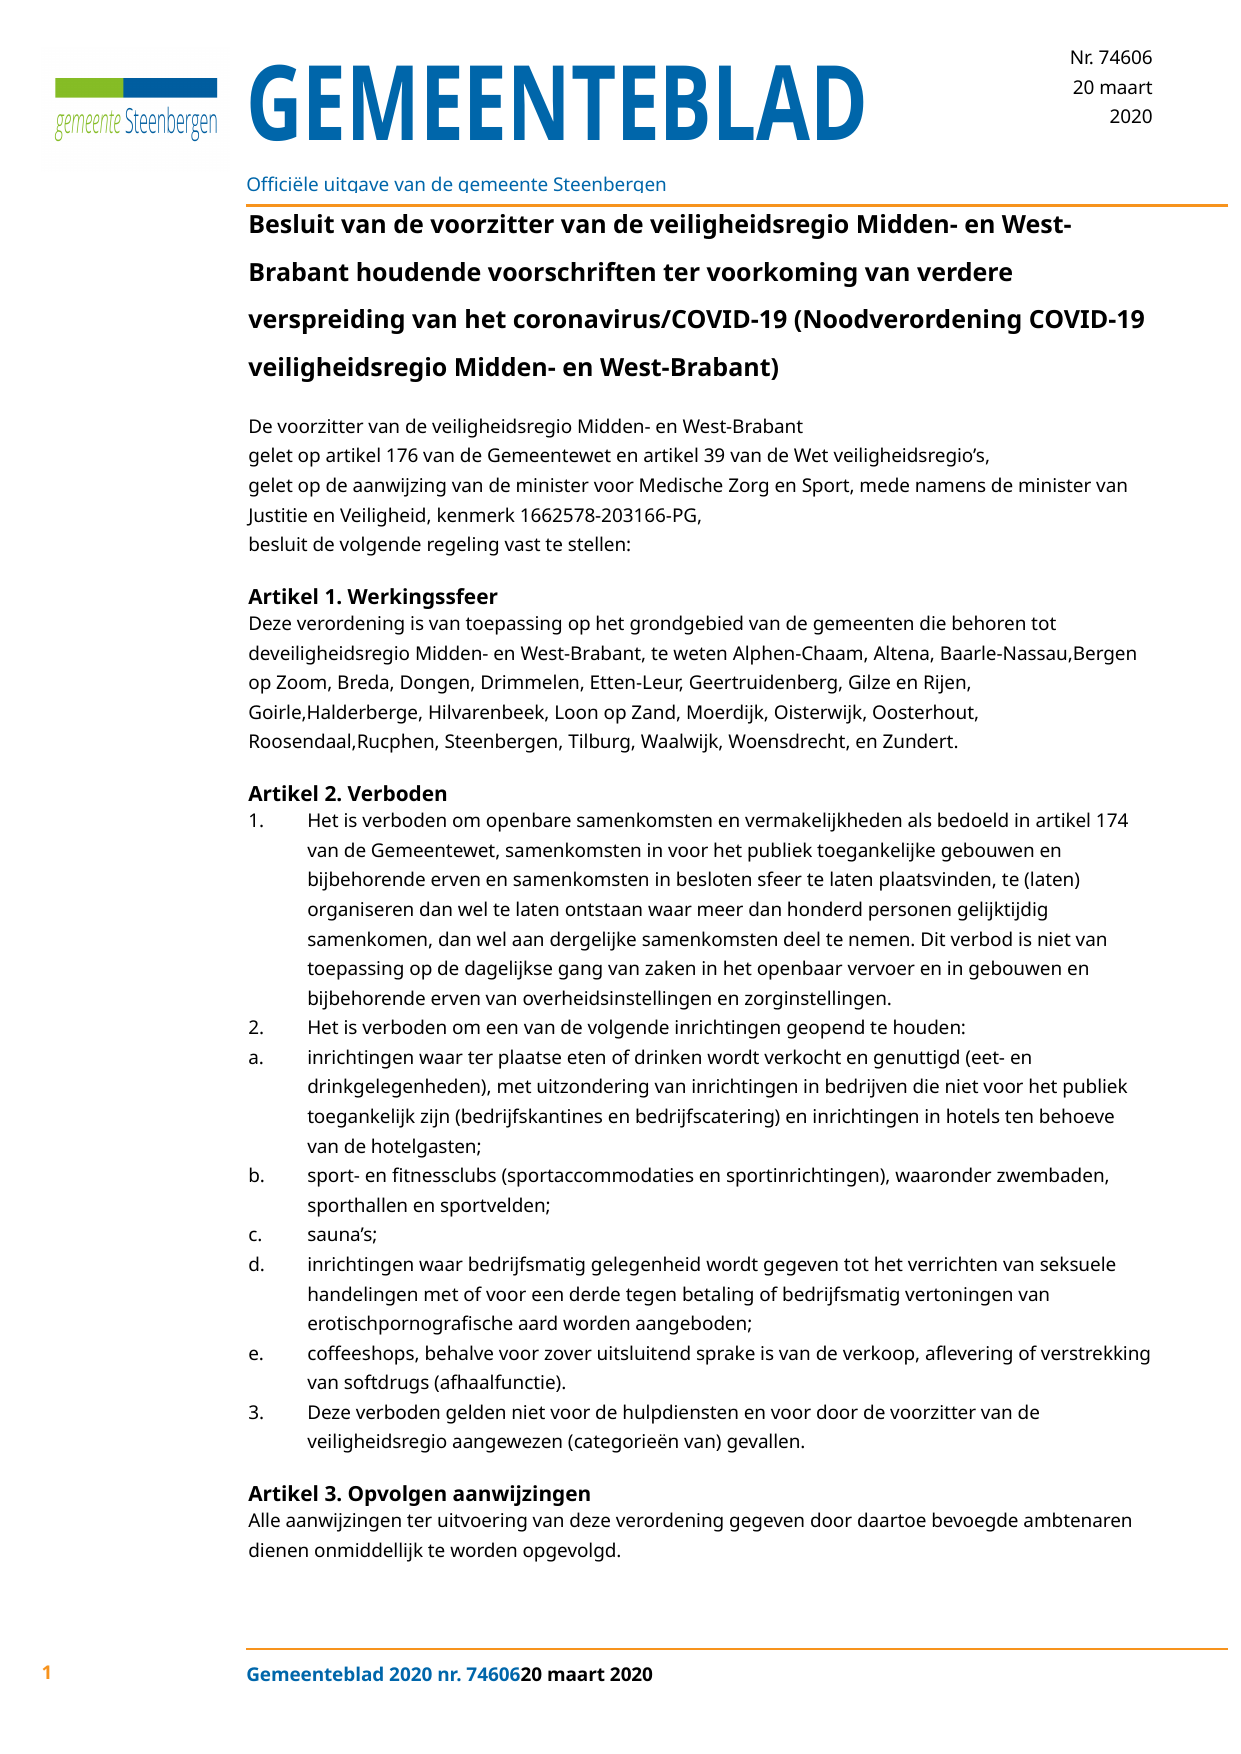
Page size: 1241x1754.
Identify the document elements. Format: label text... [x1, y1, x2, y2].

list inrichtingen waar bedrijfsmatig gelegenheid wordt gegeven tot het verrichten van seksuele handelingen met of voor een derde tegen betaling of bedrijfsmatig vertoningen van erotischpornografische aard worden aangeboden; [248, 1251, 1152, 1336]
list Deze verboden gelden niet voor de hulpdiensten en voor door de voorzitter van de veiligheidsregio aangewezen (categorieën van) gevallen. [248, 1399, 1152, 1454]
text Artikel 1. Werkingssfeer [248, 582, 1152, 610]
text besluit de volgende regeling vast te stellen: [248, 531, 1152, 557]
text Artikel 2. Verboden [248, 779, 1152, 807]
list Het is verboden om een van de volgende inrichtingen geopend te houden: [248, 1014, 1152, 1040]
picture [41, 47, 231, 172]
text Alle aanwijzingen ter uitvoering van deze verordening gegeven door daartoe bevoegde ambtenaren dienen onmiddellijk te worden opgevolgd. [248, 1508, 1152, 1563]
list sauna’s; [248, 1222, 1152, 1247]
list sport- en fitnessclubs (sportaccommodaties en sportinrichtingen), waaronder zwembaden, sporthallen en sportvelden; [248, 1162, 1152, 1218]
text Deze verordening is van toepassing op het grondgebied van de gemeenten die behoren tot deveiligheidsregio Midden- en West-Brabant, te weten Alphen-Chaam, Altena, Baarle-Nassau,Bergen op Zoom, Breda, Dongen, Drimmelen, Etten-Leur, Geertruidenberg, Gilze en Rijen, Goirle,Halderberge, Hilvarenbeek, Loon op Zand, Moerdijk, Oisterwijk, Oosterhout, Roosendaal,Rucphen, Steenbergen, Tilburg, Waalwijk, Woensdrecht, en Zundert. [248, 610, 1152, 754]
text gelet op de aanwijzing van de minister voor Medische Zorg en Sport, mede namens de minister van Justitie en Veiligheid, kenmerk 1662578-203166-PG, [248, 472, 1152, 528]
text De voorzitter van de veiligheidsregio Midden- en West-Brabant [248, 413, 1152, 439]
text Besluit van de voorzitter van de veiligheidsregio Midden- en West-Brabant houdende voorschriften ter voorkoming van verdere verspreiding van het coronavirus/COVID-19 (Noodverordening COVID-19 veiligheidsregio Midden- en West-Brabant) [248, 207, 1152, 384]
list Het is verboden om openbare samenkomsten en vermakelijkheden als bedoeld in artikel 174 van de Gemeentewet, samenkomsten in voor het publiek toegankelijke gebouwen en bijbehorende erven en samenkomsten in besloten sfeer te laten plaatsvinden, te (laten) organiseren dan wel te laten ontstaan waar meer dan honderd personen gelijktijdig samenkomen, dan wel aan dergelijke samenkomsten deel te nemen. Dit verbod is niet van toepassing op de dagelijkse gang van zaken in het openbaar vervoer en in gebouwen en bijbehorende erven van overheidsinstellingen en zorginstellingen. [248, 807, 1152, 1011]
text Artikel 3. Opvolgen aanwijzingen [248, 1479, 1152, 1508]
text gelet op artikel 176 van de Gemeentewet en artikel 39 van de Wet veiligheidsregio’s, [248, 443, 1152, 468]
list coffeeshops, behalve voor zover uitsluitend sprake is van de verkoop, aflevering of verstrekking van softdrugs (afhaalfunctie). [248, 1340, 1152, 1395]
list inrichtingen waar ter plaatse eten of drinken wordt verkocht en genuttigd (eet- en drinkgelegenheden), met uitzondering van inrichtingen in bedrijven die niet voor het publiek toegankelijk zijn (bedrijfskantines en bedrijfscatering) en inrichtingen in hotels ten behoeve van de hotelgasten; [248, 1044, 1152, 1159]
